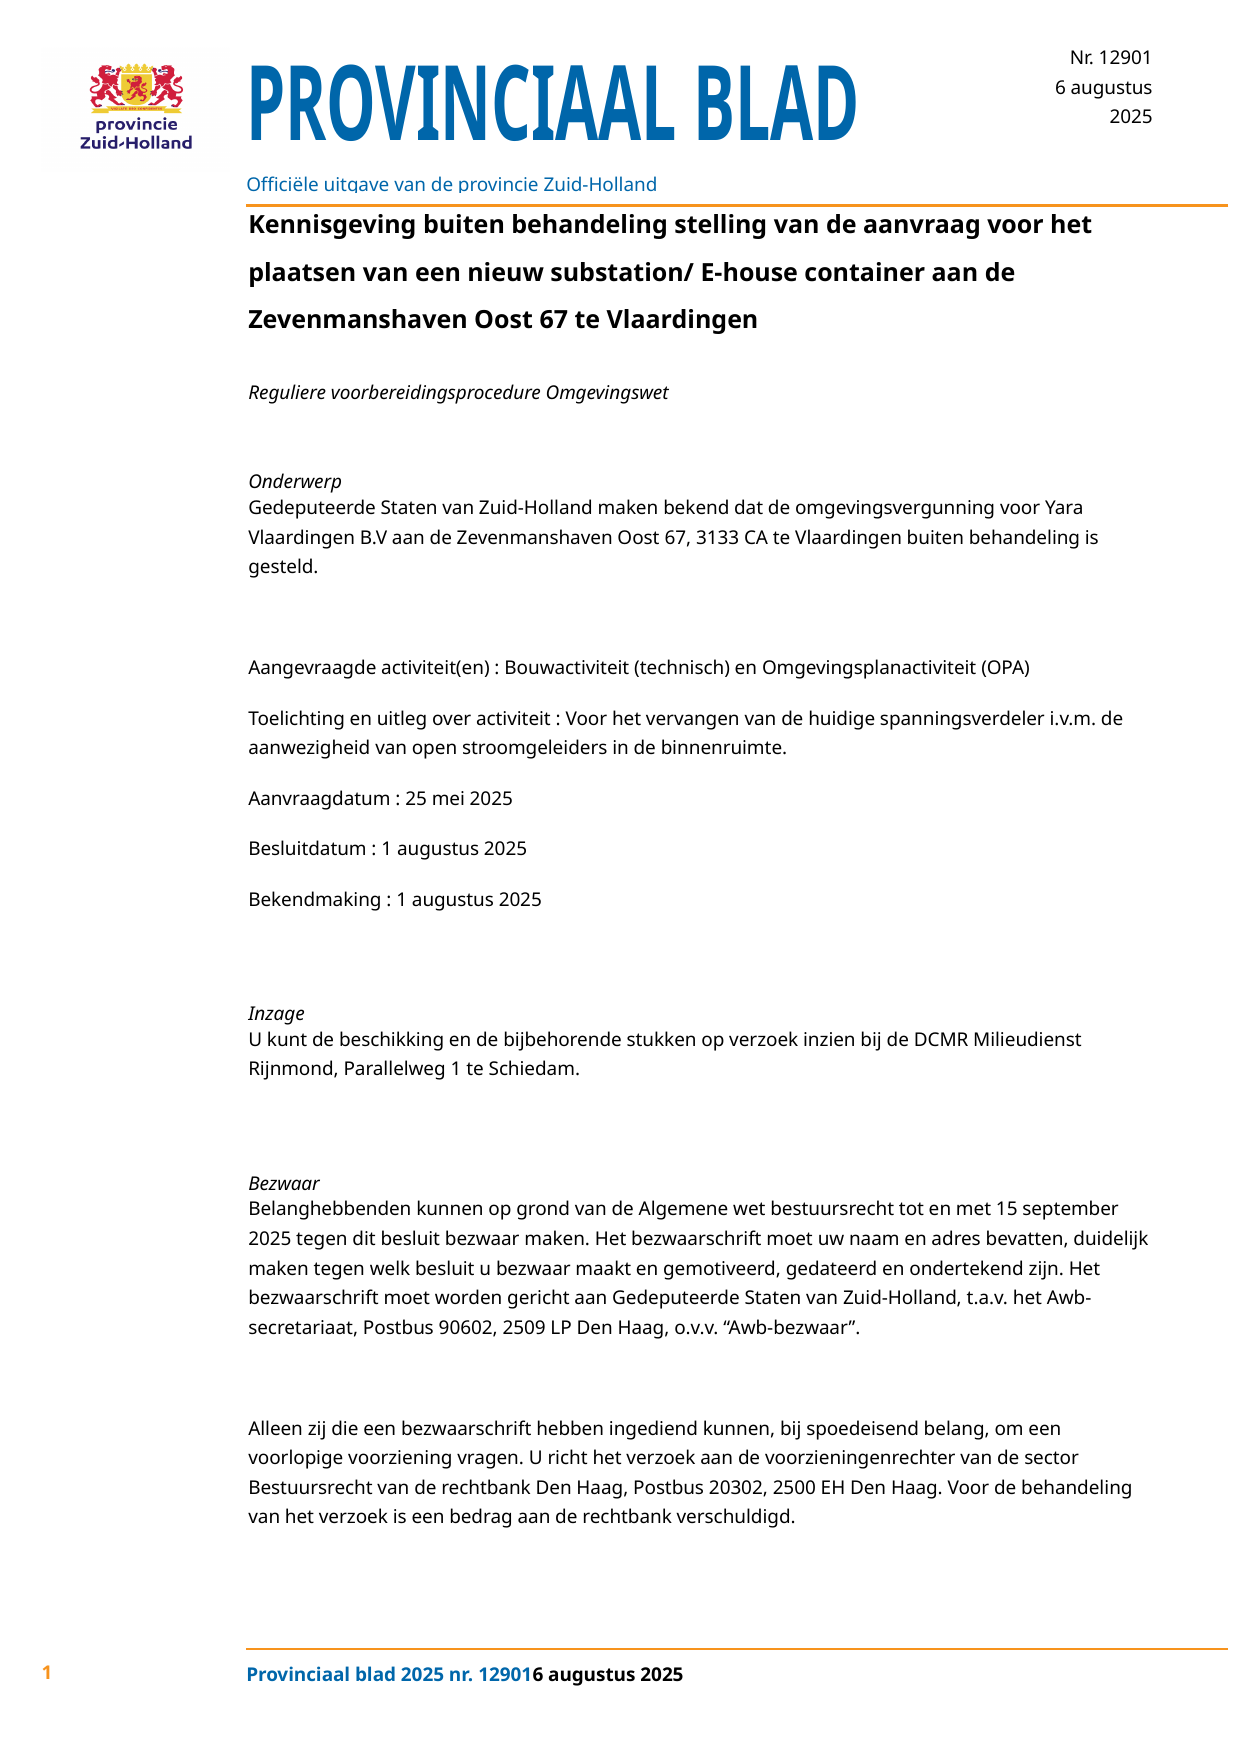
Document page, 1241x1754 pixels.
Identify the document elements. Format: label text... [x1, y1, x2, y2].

text U kunt de beschikking en de bijbehorende stukken op verzoek inzien bij de DCMR Milieudienst Rijnmond, Parallelweg 1 te Schiedam. [248, 1026, 1152, 1081]
text Inzage [248, 1000, 1152, 1026]
text Onderwerp [248, 469, 1152, 494]
text Alleen zij die een bezwaarschrift hebben ingediend kunnen, bij spoedeisend belang, om een voorlopige voorziening vragen. U richt het verzoek aan de voorzieningenrechter van de sector Bestuursrecht van de rechtbank Den Haag, Postbus 20302, 2500 EH Den Haag. Voor de behandeling van het verzoek is een bedrag aan de rechtbank verschuldigd. [248, 1415, 1152, 1529]
text Aangevraagde activiteit(en) : Bouwactiviteit (technisch) en Omgevingsplanactiviteit (OPA) [248, 654, 1152, 680]
text Bekendmaking : 1 augustus 2025 [248, 886, 1152, 911]
text Aanvraagdatum : 25 mei 2025 [248, 785, 1152, 811]
text Gedeputeerde Staten van Zuid-Holland maken bekend dat de omgevingsvergunning voor Yara Vlaardingen B.V aan de Zevenmanshaven Oost 67, 3133 CA te Vlaardingen buiten behandeling is gesteld. [248, 494, 1152, 579]
text Kennisgeving buiten behandeling stelling van de aanvraag voor het plaatsen van een nieuw substation/ E-house container aan de Zevenmanshaven Oost 67 te Vlaardingen [248, 207, 1152, 336]
text Bezwaar [248, 1170, 1152, 1196]
text Reguliere voorbereidingsprocedure Omgevingswet [248, 379, 1152, 405]
picture [41, 47, 231, 172]
text Belanghebbenden kunnen op grond van de Algemene wet bestuursrecht tot en met 15 september 2025 tegen dit besluit bezwaar maken. Het bezwaarschrift moet uw naam en adres bevatten, duidelijk maken tegen welk besluit u bezwaar maakt en gemotiveerd, gedateerd en ondertekend zijn. Het bezwaarschrift moet worden gericht aan Gedeputeerde Staten van Zuid-Holland, t.a.v. het Awb-secretariaat, Postbus 90602, 2509 LP Den Haag, o.v.v. “Awb-bezwaar”. [248, 1196, 1152, 1339]
text Toelichting en uitleg over activiteit : Voor het vervangen van de huidige spanningsverdeler i.v.m. de aanwezigheid van open stroomgeleiders in de binnenruimte. [248, 705, 1152, 760]
text Besluitdatum : 1 augustus 2025 [248, 835, 1152, 861]
